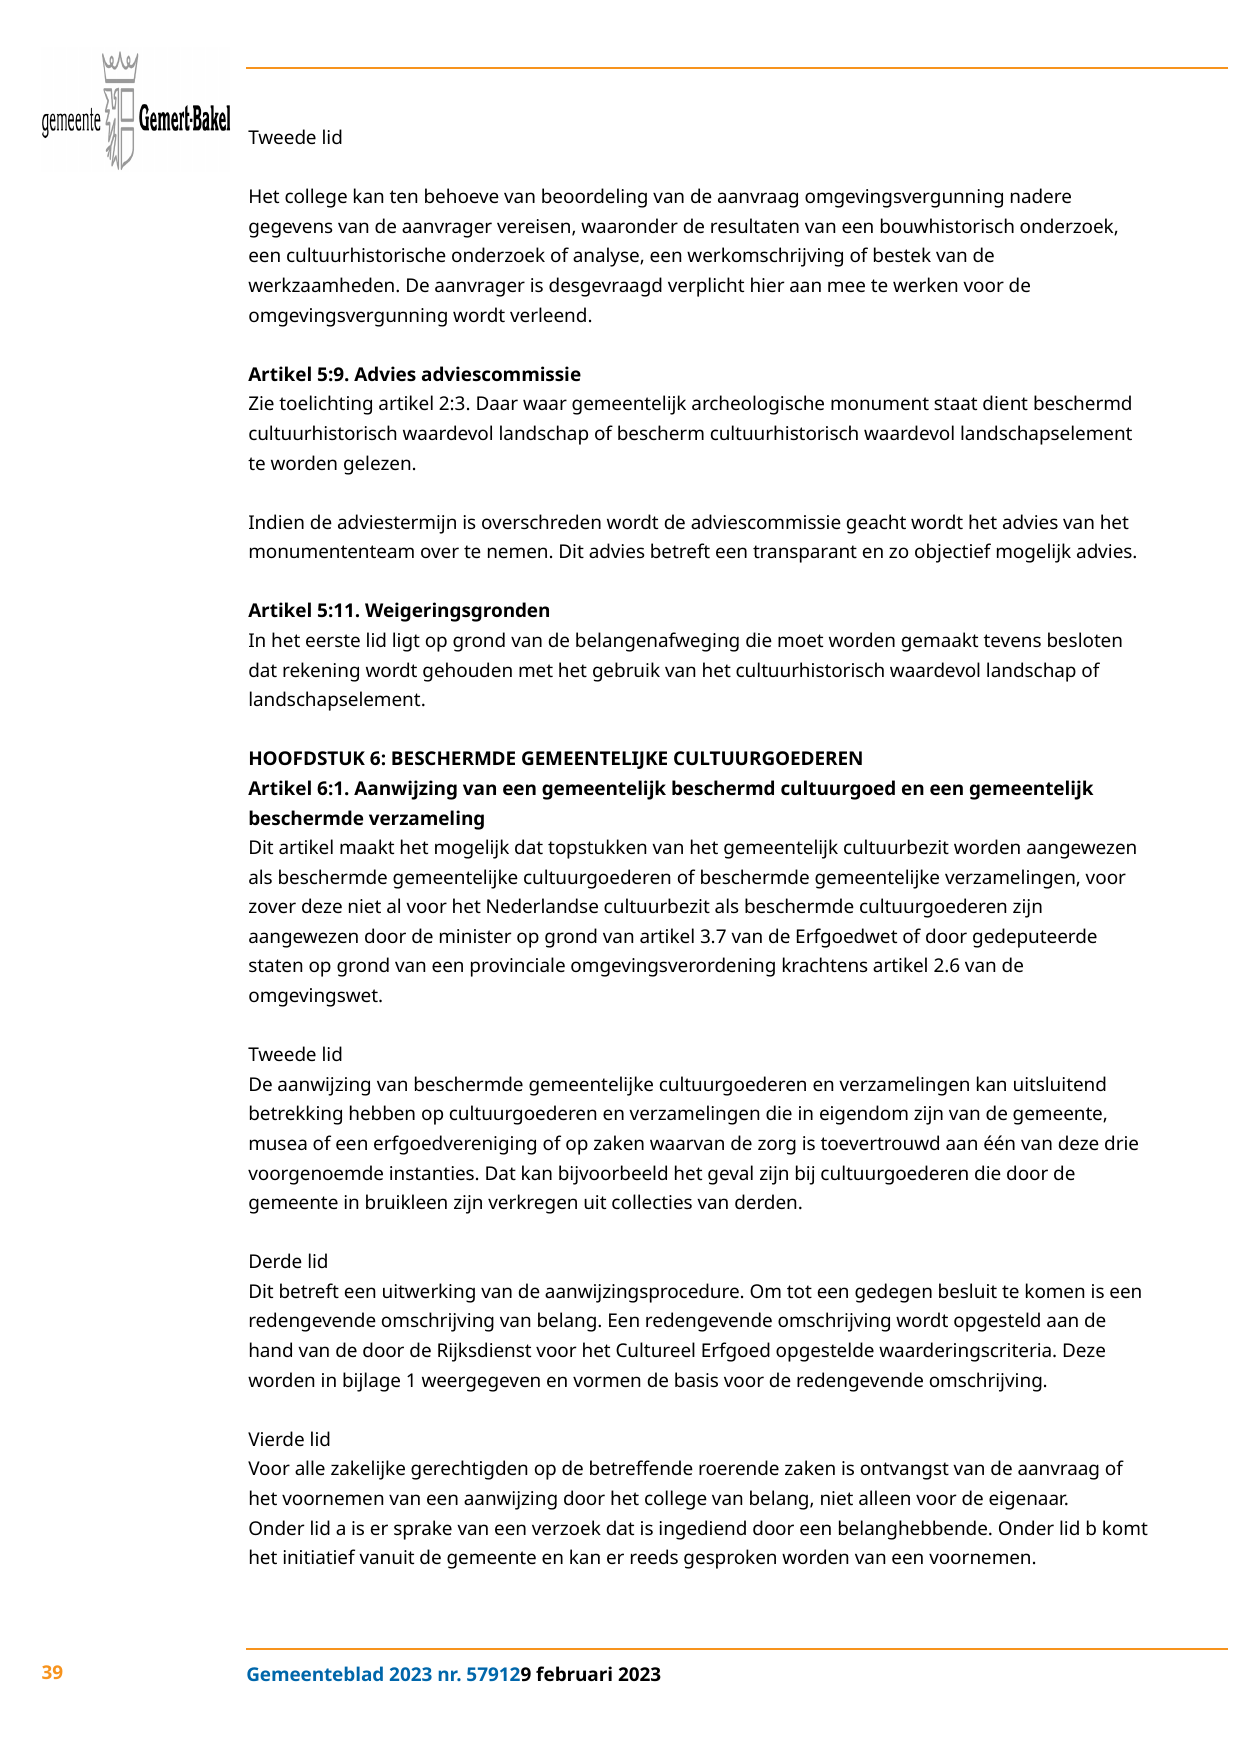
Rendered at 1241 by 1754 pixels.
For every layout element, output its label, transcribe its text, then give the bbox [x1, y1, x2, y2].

text Dit betreft een uitwerking van de aanwijzingsprocedure. Om tot een gedegen besluit te komen is een redengevende omschrijving van belang. Een redengevende omschrijving wordt opgesteld aan de hand van de door de Rijksdienst voor het Cultureel Erfgoed opgestelde waarderingscriteria. Deze worden in bijlage 1 weergegeven en vormen de basis voor de redengevende omschrijving. [248, 1278, 1152, 1393]
picture [41, 47, 231, 172]
text Artikel 5:9. Advies adviescommissie [248, 361, 1152, 387]
text In het eerste lid ligt op grond van de belangenafweging die moet worden gemaakt tevens besloten dat rekening wordt gehouden met het gebruik van het cultuurhistorisch waardevol landschap of landschapselement. [248, 627, 1152, 712]
text De aanwijzing van beschermde gemeentelijke cultuurgoederen en verzamelingen kan uitsluitend betrekking hebben op cultuurgoederen en verzamelingen die in eigendom zijn van de gemeente, musea of een erfgoedvereniging of op zaken waarvan de zorg is toevertrouwd aan één van deze drie voorgenoemde instanties. Dat kan bijvoorbeeld het geval zijn bij cultuurgoederen die door de gemeente in bruikleen zijn verkregen uit collecties van derden. [248, 1071, 1152, 1215]
text Artikel 5:11. Weigeringsgronden [248, 598, 1152, 623]
text Onder lid a is er sprake van een verzoek dat is ingediend door een belanghebbende. Onder lid b komt het initiatief vanuit de gemeente en kan er reeds gesproken worden van een voornemen. [248, 1515, 1152, 1570]
text Indien de adviestermijn is overschreden wordt de adviescommissie geacht wordt het advies van het monumententeam over te nemen. Dit advies betreft een transparant en zo objectief mogelijk advies. [248, 509, 1152, 564]
text Tweede lid [248, 1041, 1152, 1067]
text Derde lid [248, 1248, 1152, 1274]
text Voor alle zakelijke gerechtigden op de betreffende roerende zaken is ontvangst van de aanvraag of het voornemen van een aanwijzing door het college van belang, niet alleen voor de eigenaar. [248, 1456, 1152, 1511]
text Het college kan ten behoeve van beoordeling van de aanvraag omgevingsvergunning nadere gegevens van de aanvrager vereisen, waaronder de resultaten van een bouwhistorisch onderzoek, een cultuurhistorische onderzoek of analyse, een werkomschrijving of bestek van de werkzaamheden. De aanvrager is desgevraagd verplicht hier aan mee te werken voor de omgevingsvergunning wordt verleend. [248, 183, 1152, 328]
text Tweede lid [248, 124, 1152, 150]
text HOOFDSTUK 6: BESCHERMDE GEMEENTELIJKE CULTUURGOEDEREN [248, 746, 1152, 771]
text Dit artikel maakt het mogelijk dat topstukken van het gemeentelijk cultuurbezit worden aangewezen als beschermde gemeentelijke cultuurgoederen of beschermde gemeentelijke verzamelingen, voor zover deze niet al voor het Nederlandse cultuurbezit als beschermde cultuurgoederen zijn aangewezen door de minister op grond van artikel 3.7 van de Erfgoedwet of door gedeputeerde staten op grond van een provinciale omgevingsverordening krachtens artikel 2.6 van de omgevingswet. [248, 834, 1152, 1008]
text Vierde lid [248, 1426, 1152, 1452]
text Zie toelichting artikel 2:3. Daar waar gemeentelijk archeologische monument staat dient beschermd cultuurhistorisch waardevol landschap of bescherm cultuurhistorisch waardevol landschapselement te worden gelezen. [248, 391, 1152, 476]
text Artikel 6:1. Aanwijzing van een gemeentelijk beschermd cultuurgoed en een gemeentelijk beschermde verzameling [248, 775, 1152, 831]
